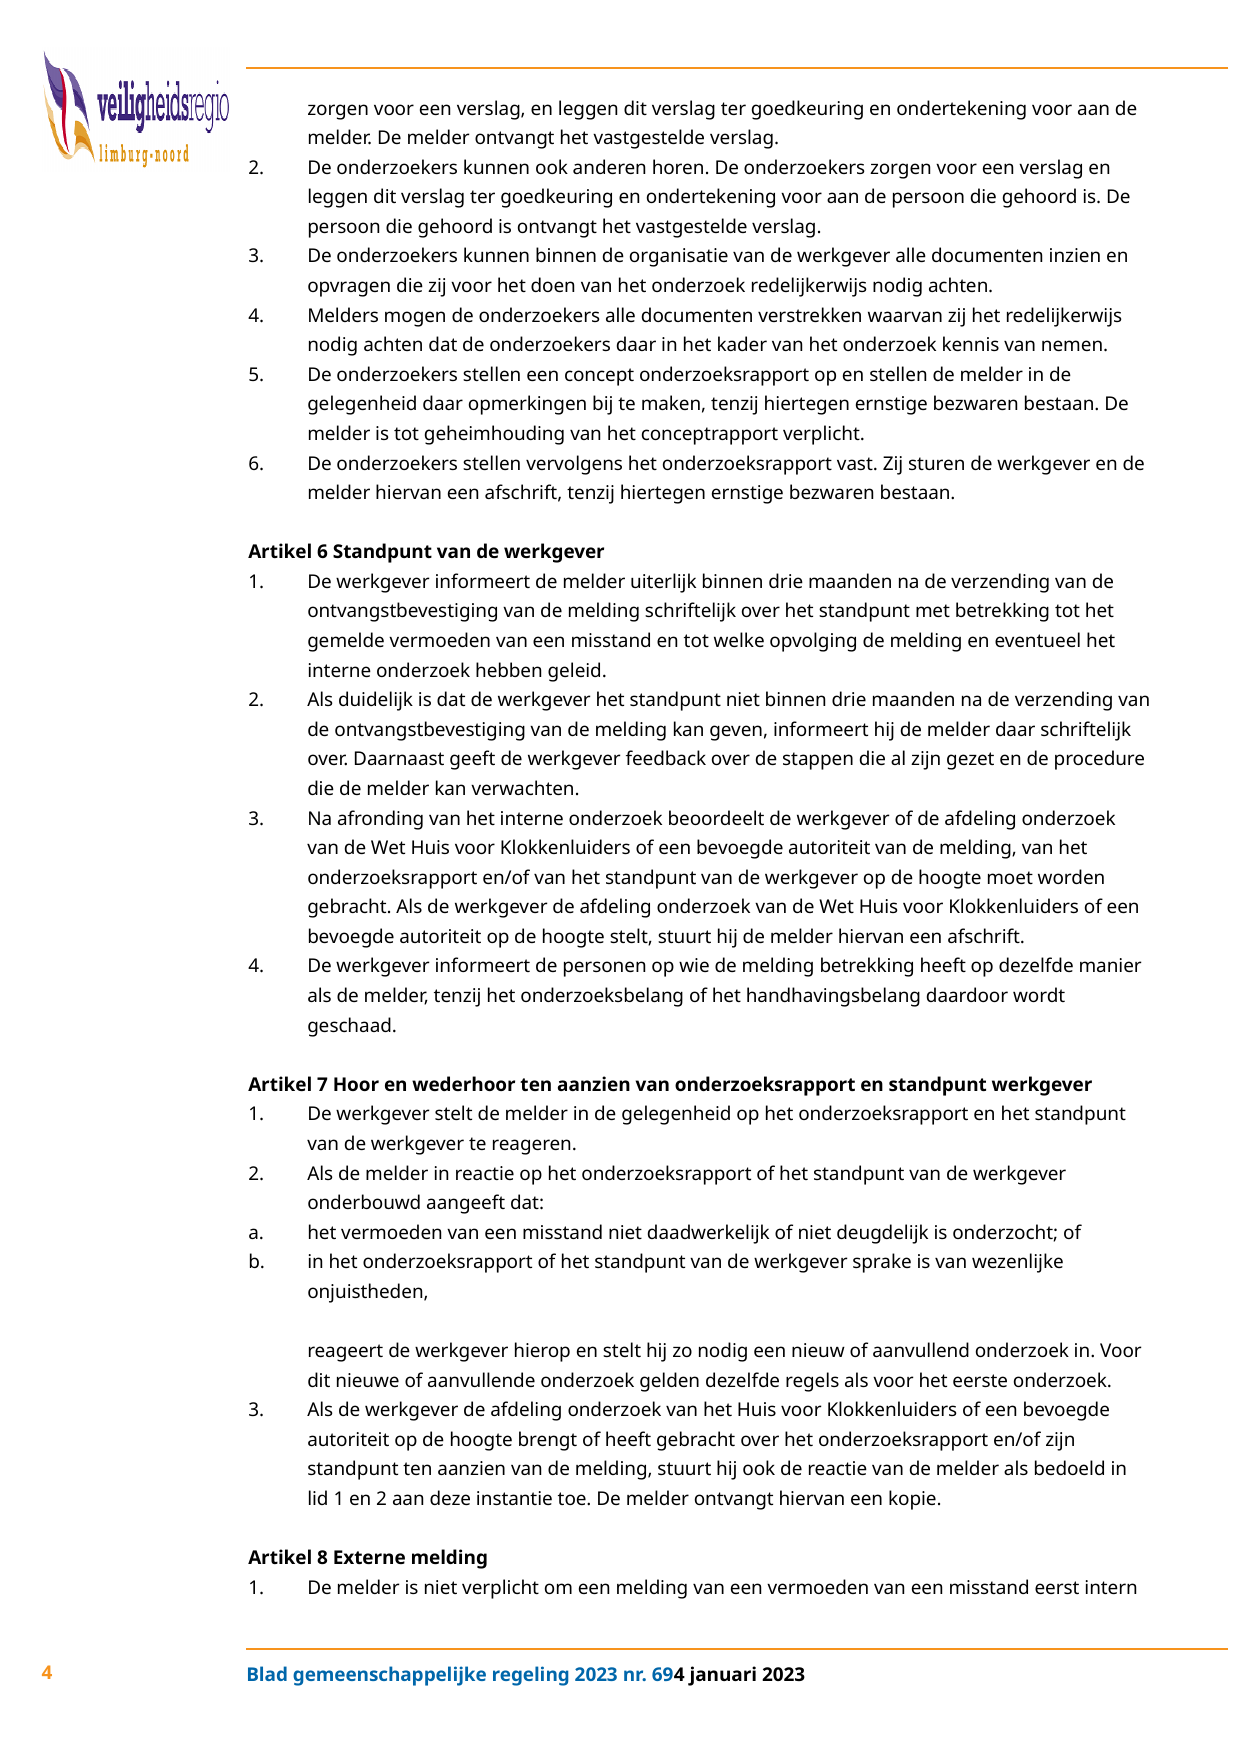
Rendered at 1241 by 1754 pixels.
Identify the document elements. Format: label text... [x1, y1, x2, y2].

list Melders mogen de onderzoekers alle documenten verstrekken waarvan zij het redelijkerwijs nodig achten dat de onderzoekers daar in het kader van het onderzoek kennis van nemen. [248, 302, 1152, 357]
list De werkgever informeert de personen op wie de melding betrekking heeft op dezelfde manier als de melder, tenzij het onderzoeksbelang of het handhavingsbelang daardoor wordt geschaad. [248, 953, 1152, 1038]
list Als de melder in reactie op het onderzoeksrapport of het standpunt van de werkgever onderbouwd aangeeft dat: [248, 1160, 1152, 1215]
list reageert de werkgever hierop en stelt hij zo nodig een nieuw of aanvullend onderzoek in. Voor dit nieuwe of aanvullende onderzoek gelden dezelfde regels als voor het eerste onderzoek. [248, 1337, 1152, 1393]
list De onderzoekers stellen vervolgens het onderzoeksrapport vast. Zij sturen de werkgever en de melder hiervan een afschrift, tenzij hiertegen ernstige bezwaren bestaan. [248, 450, 1152, 505]
list het vermoeden van een misstand niet daadwerkelijk of niet deugdelijk is onderzocht; of [248, 1219, 1152, 1245]
list in het onderzoeksrapport of het standpunt van de werkgever sprake is van wezenlijke onjuistheden, [248, 1248, 1152, 1304]
list De melder is niet verplicht om een melding van een vermoeden van een misstand eerst intern [248, 1574, 1152, 1600]
list zorgen voor een verslag, en leggen dit verslag ter goedkeuring en ondertekening voor aan de melder. De melder ontvangt het vastgestelde verslag. [248, 95, 1152, 150]
list Na afronding van het interne onderzoek beoordeelt de werkgever of de afdeling onderzoek van de Wet Huis voor Klokkenluiders of een bevoegde autoriteit van de melding, van het onderzoeksrapport en/of van het standpunt van de werkgever op de hoogte moet worden gebracht. Als de werkgever de afdeling onderzoek van de Wet Huis voor Klokkenluiders of een bevoegde autoriteit op de hoogte stelt, stuurt hij de melder hiervan een afschrift. [248, 805, 1152, 949]
list Als de werkgever de afdeling onderzoek van het Huis voor Klokkenluiders of een bevoegde autoriteit op de hoogte brengt of heeft gebracht over het onderzoeksrapport en/of zijn standpunt ten aanzien van de melding, stuurt hij ook de reactie van de melder als bedoeld in lid 1 en 2 aan deze instantie toe. De melder ontvangt hiervan een kopie. [248, 1396, 1152, 1511]
list De onderzoekers kunnen ook anderen horen. De onderzoekers zorgen voor een verslag en leggen dit verslag ter goedkeuring en ondertekening voor aan de persoon die gehoord is. De persoon die gehoord is ontvangt het vastgestelde verslag. [248, 154, 1152, 239]
picture [41, 47, 231, 172]
list De onderzoekers kunnen binnen de organisatie van de werkgever alle documenten inzien en opvragen die zij voor het doen van het onderzoek redelijkerwijs nodig achten. [248, 243, 1152, 298]
text Artikel 8 Externe melding [248, 1544, 1152, 1570]
list De werkgever informeert de melder uiterlijk binnen drie maanden na de verzending van de ontvangstbevestiging van de melding schriftelijk over het standpunt met betrekking tot het gemelde vermoeden van een misstand en tot welke opvolging de melding en eventueel het interne onderzoek hebben geleid. [248, 568, 1152, 683]
list Als duidelijk is dat de werkgever het standpunt niet binnen drie maanden na de verzending van de ontvangstbevestiging van de melding kan geven, informeert hij de melder daar schriftelijk over. Daarnaast geeft de werkgever feedback over de stappen die al zijn gezet en de procedure die de melder kan verwachten. [248, 686, 1152, 801]
text Artikel 6 Standpunt van de werkgever [248, 538, 1152, 564]
list De onderzoekers stellen een concept onderzoeksrapport op en stellen de melder in de gelegenheid daar opmerkingen bij te maken, tenzij hiertegen ernstige bezwaren bestaan. De melder is tot geheimhouding van het conceptrapport verplicht. [248, 361, 1152, 446]
text Artikel 7 Hoor en wederhoor ten aanzien van onderzoeksrapport en standpunt werkgever [248, 1071, 1152, 1097]
list De werkgever stelt de melder in de gelegenheid op het onderzoeksrapport en het standpunt van de werkgever te reageren. [248, 1101, 1152, 1156]
